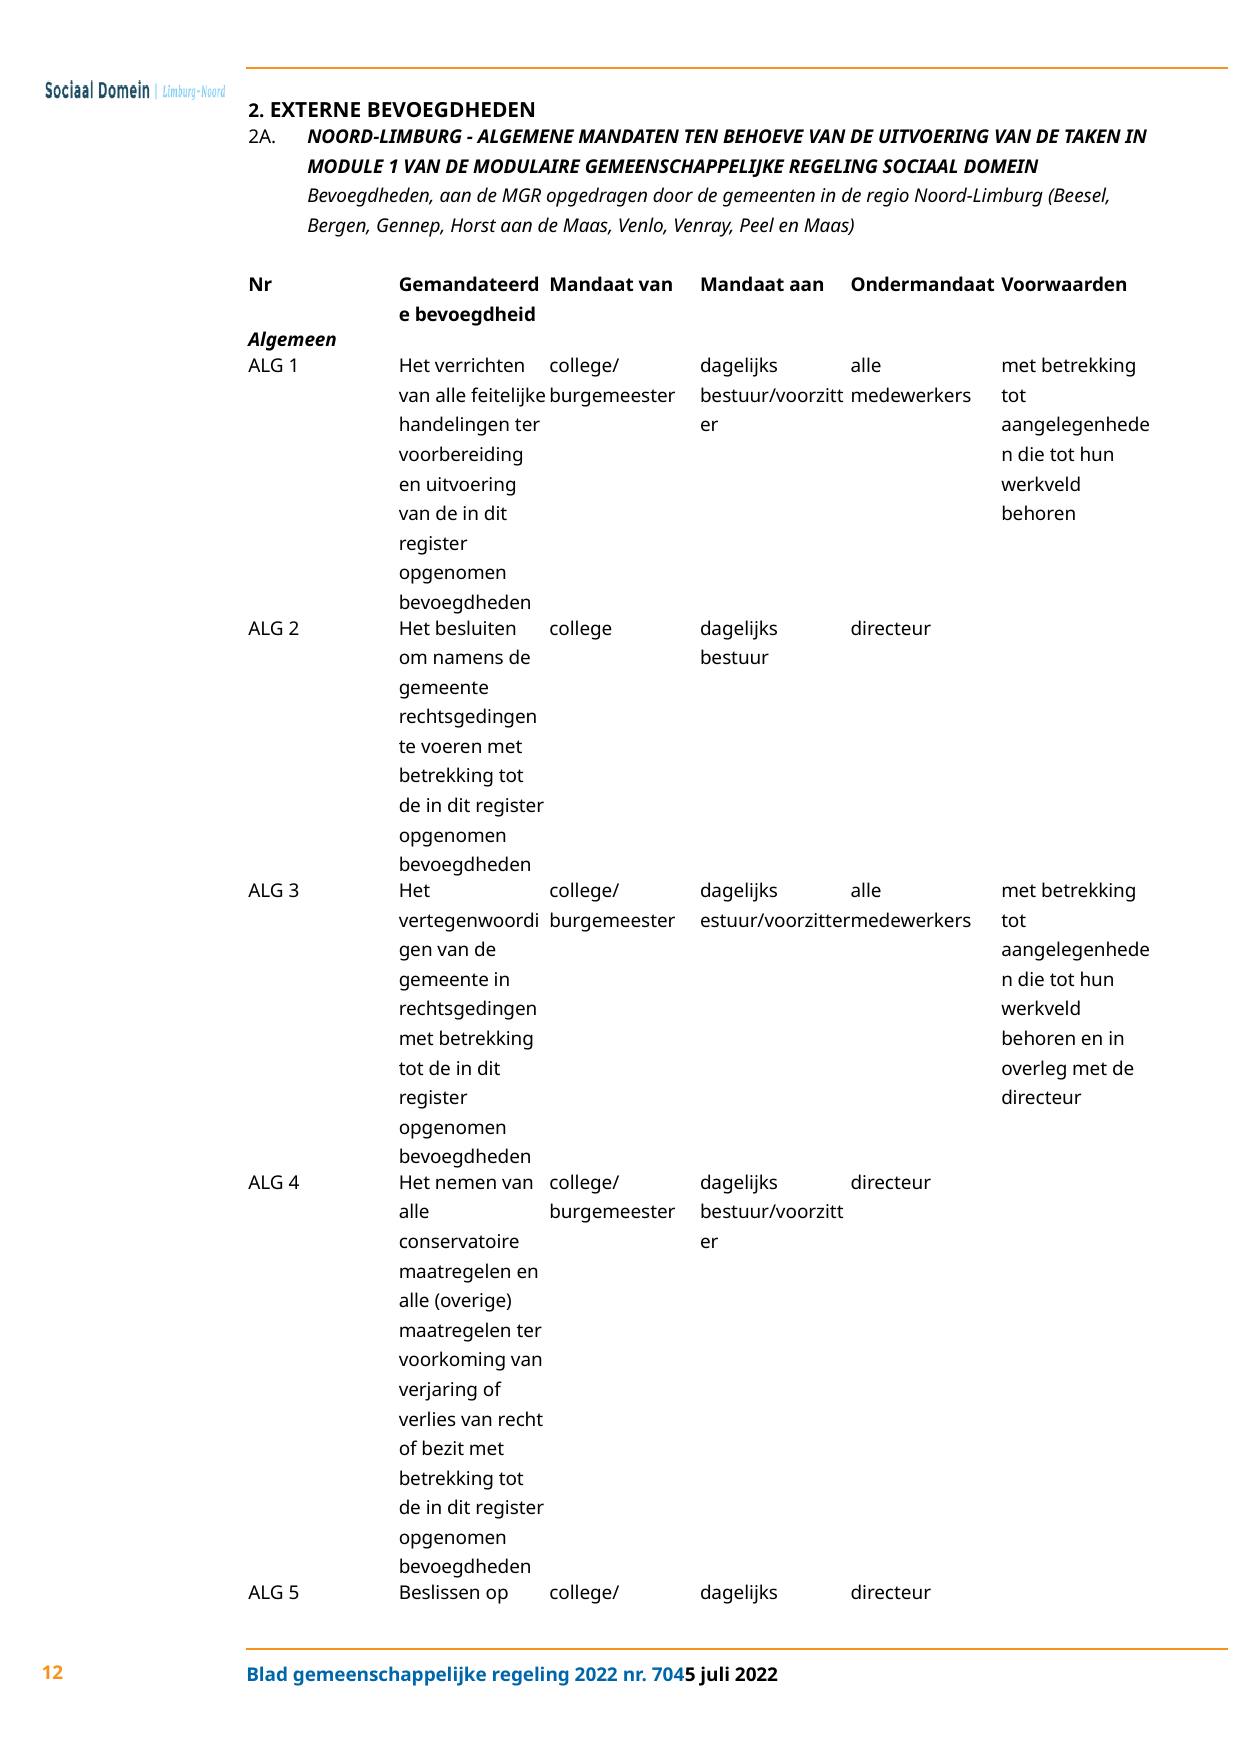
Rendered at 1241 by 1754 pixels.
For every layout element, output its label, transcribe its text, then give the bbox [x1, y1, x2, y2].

table_cell met betrekking tot aangelegenheden die tot hun werkveld behoren [1001, 353, 1152, 615]
table_cell dagelijks bestuur [700, 615, 850, 877]
table_header Mandaat aan [700, 271, 850, 327]
table_cell ALG 1 [248, 353, 398, 615]
table_cell [1001, 615, 1152, 877]
list NOORD-LIMBURG - ALGEMENE MANDATEN TEN BEHOEVE VAN DE UITVOERING VAN DE TAKEN IN MODULE 1 VAN DE MODULAIRE GEMEENSCHAPPELIJKE REGELING SOCIAAL DOMEIN [248, 123, 1152, 179]
table_cell college/burgemeester [549, 877, 700, 1169]
table_cell dagelijks estuur/voorzitter [700, 877, 850, 1169]
picture [41, 47, 231, 172]
list Bevoegdheden, aan de MGR opgedragen door de gemeenten in de regio Noord-Limburg (Beesel, Bergen, Gennep, Horst aan de Maas, Venlo, Venray, Peel en Maas) [248, 182, 1152, 238]
table_cell alle medewerkers [850, 353, 1001, 615]
table_cell alle medewerkers [850, 877, 1001, 1169]
table_header Ondermandaat [850, 271, 1001, 327]
table_cell dagelijks bestuur/voorzitter [700, 353, 850, 615]
table_cell college/burgemeester [549, 1169, 700, 1579]
table_cell met betrekking tot aangelegenheden die tot hun werkveld behoren en in overleg met de directeur [1001, 877, 1152, 1169]
table_cell Beslissen op [399, 1580, 549, 1605]
table_cell directeur [850, 1580, 1001, 1605]
table_cell directeur [850, 1169, 1001, 1579]
table_header Nr [248, 271, 398, 327]
table_cell Het besluiten om namens de gemeente rechtsgedingen te voeren met betrekking tot de in dit register opgenomen bevoegdheden [399, 615, 549, 877]
table_cell college/ [549, 1580, 700, 1605]
table_cell ALG 4 [248, 1169, 398, 1579]
table_cell ALG 2 [248, 615, 398, 877]
table_cell Het vertegenwoordigen van de gemeente in rechtsgedingen met betrekking tot de in dit register opgenomen bevoegdheden [399, 877, 549, 1169]
table_cell Algemeen [248, 327, 1152, 352]
text 2. EXTERNE BEVOEGDHEDEN [248, 95, 1152, 123]
table_header Gemandateerde bevoegdheid [399, 271, 549, 327]
table_cell [1001, 1580, 1152, 1605]
table_cell dagelijks bestuur/voorzitter [700, 1169, 850, 1579]
table_header Mandaat van [549, 271, 700, 327]
table_cell ALG 3 [248, 877, 398, 1169]
table_cell dagelijks [700, 1580, 850, 1605]
table_header Voorwaarden [1001, 271, 1152, 327]
table_cell Het verrichten van alle feitelijke handelingen ter voorbereiding en uitvoering van de in dit register opgenomen bevoegdheden [399, 353, 549, 615]
table_cell ALG 5 [248, 1580, 398, 1605]
table_cell college/burgemeester [549, 353, 700, 615]
table_cell [1001, 1169, 1152, 1579]
table_cell directeur [850, 615, 1001, 877]
table_cell college [549, 615, 700, 877]
table_cell Het nemen van alle conservatoire maatregelen en alle (overige) maatregelen ter voorkoming van verjaring of verlies van recht of bezit met betrekking tot de in dit register opgenomen bevoegdheden [399, 1169, 549, 1579]
